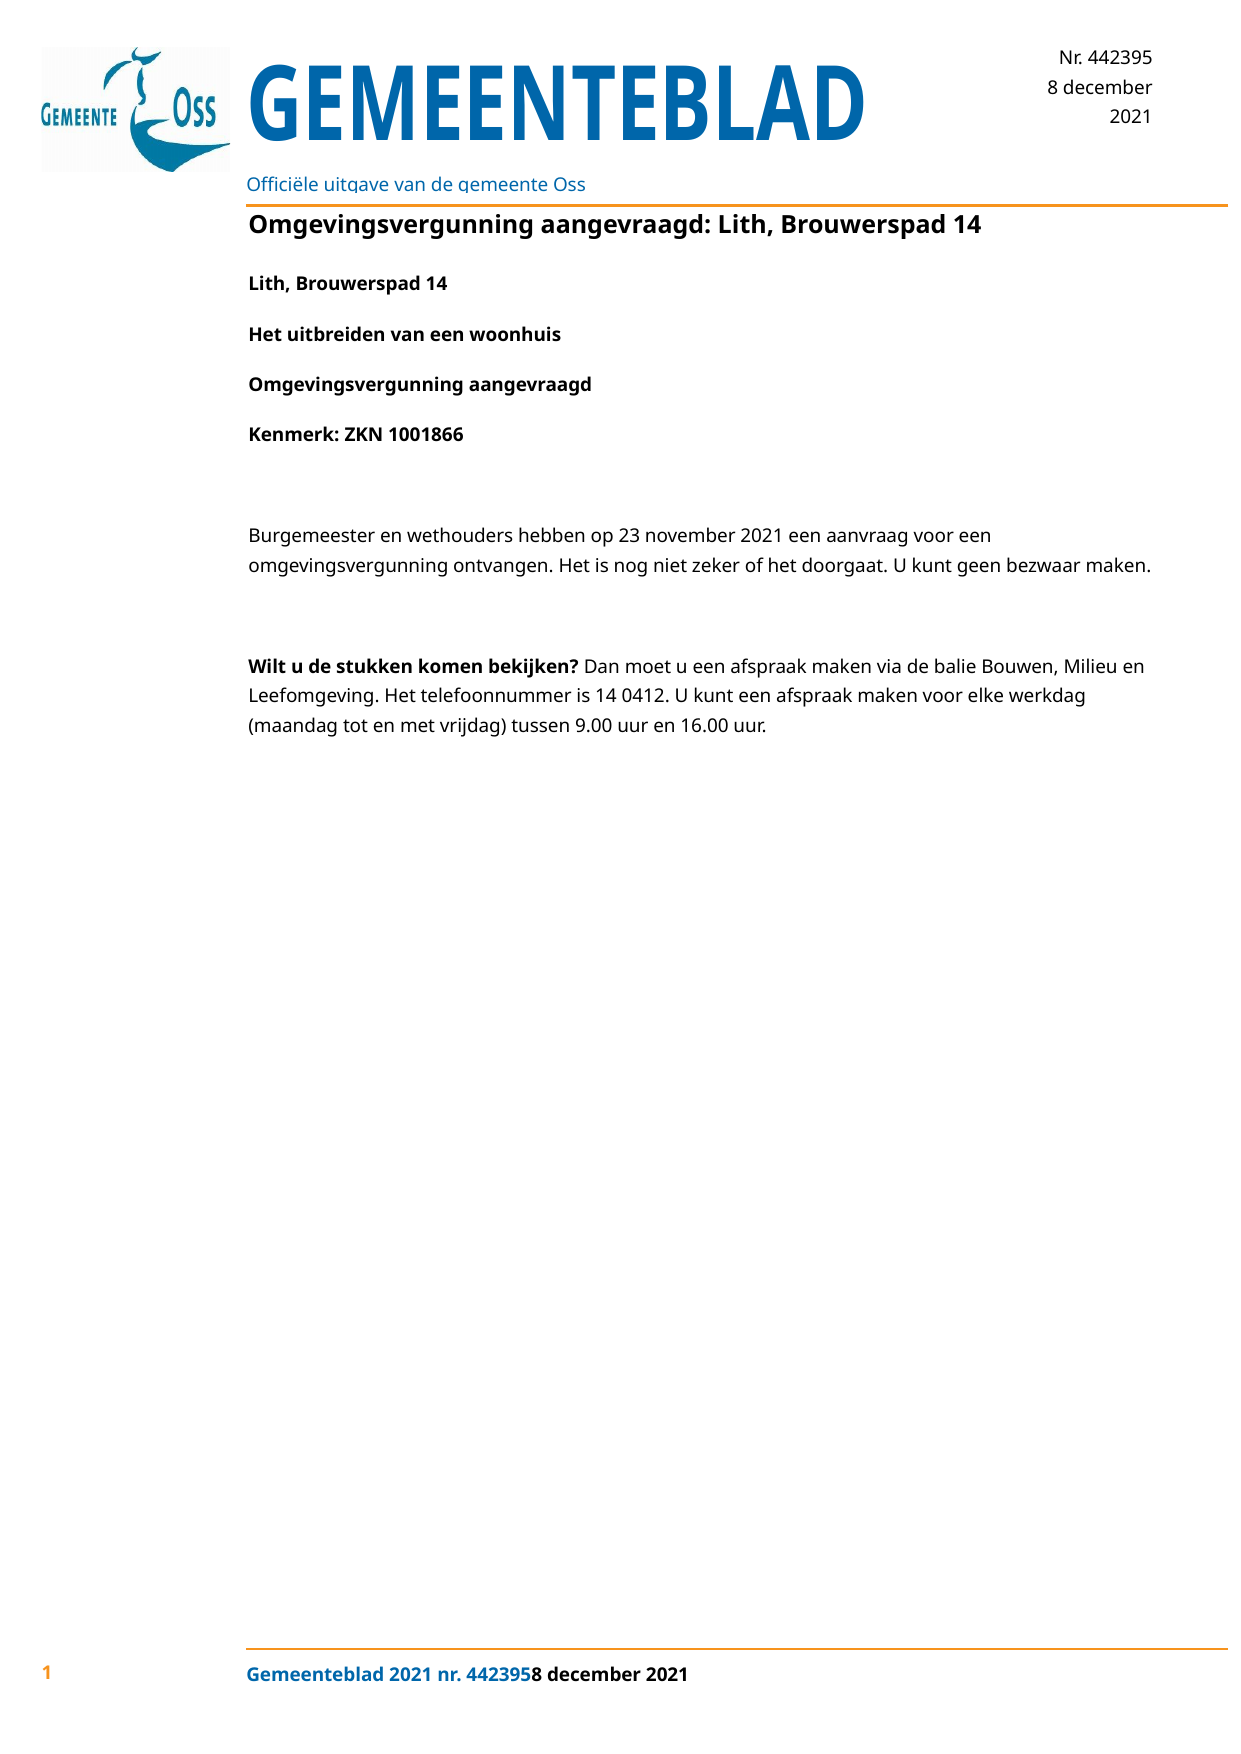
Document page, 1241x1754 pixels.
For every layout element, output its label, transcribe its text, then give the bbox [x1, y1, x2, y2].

text Omgevingsvergunning aangevraagd: Lith, Brouwerspad 14 [248, 207, 1152, 241]
text Lith, Brouwerspad 14 [248, 270, 1152, 296]
picture [41, 47, 231, 172]
text Burgemeester en wethouders hebben op 23 november 2021 een aanvraag voor een omgevingsvergunning ontvangen. Het is nog niet zeker of het doorgaat. U kunt geen bezwaar maken. [248, 522, 1152, 578]
text Kenmerk: ZKN 1001866 [248, 422, 1152, 447]
text Het uitbreiden van een woonhuis [248, 321, 1152, 346]
text Omgevingsvergunning aangevraagd [248, 371, 1152, 397]
text Wilt u de stukken komen bekijken? Dan moet u een afspraak maken via de balie Bouwen, Milieu en Leefomgeving. Het telefoonnummer is 14 0412. U kunt een afspraak maken voor elke werkdag (maandag tot en met vrijdag) tussen 9.00 uur en 16.00 uur. [248, 653, 1152, 738]
